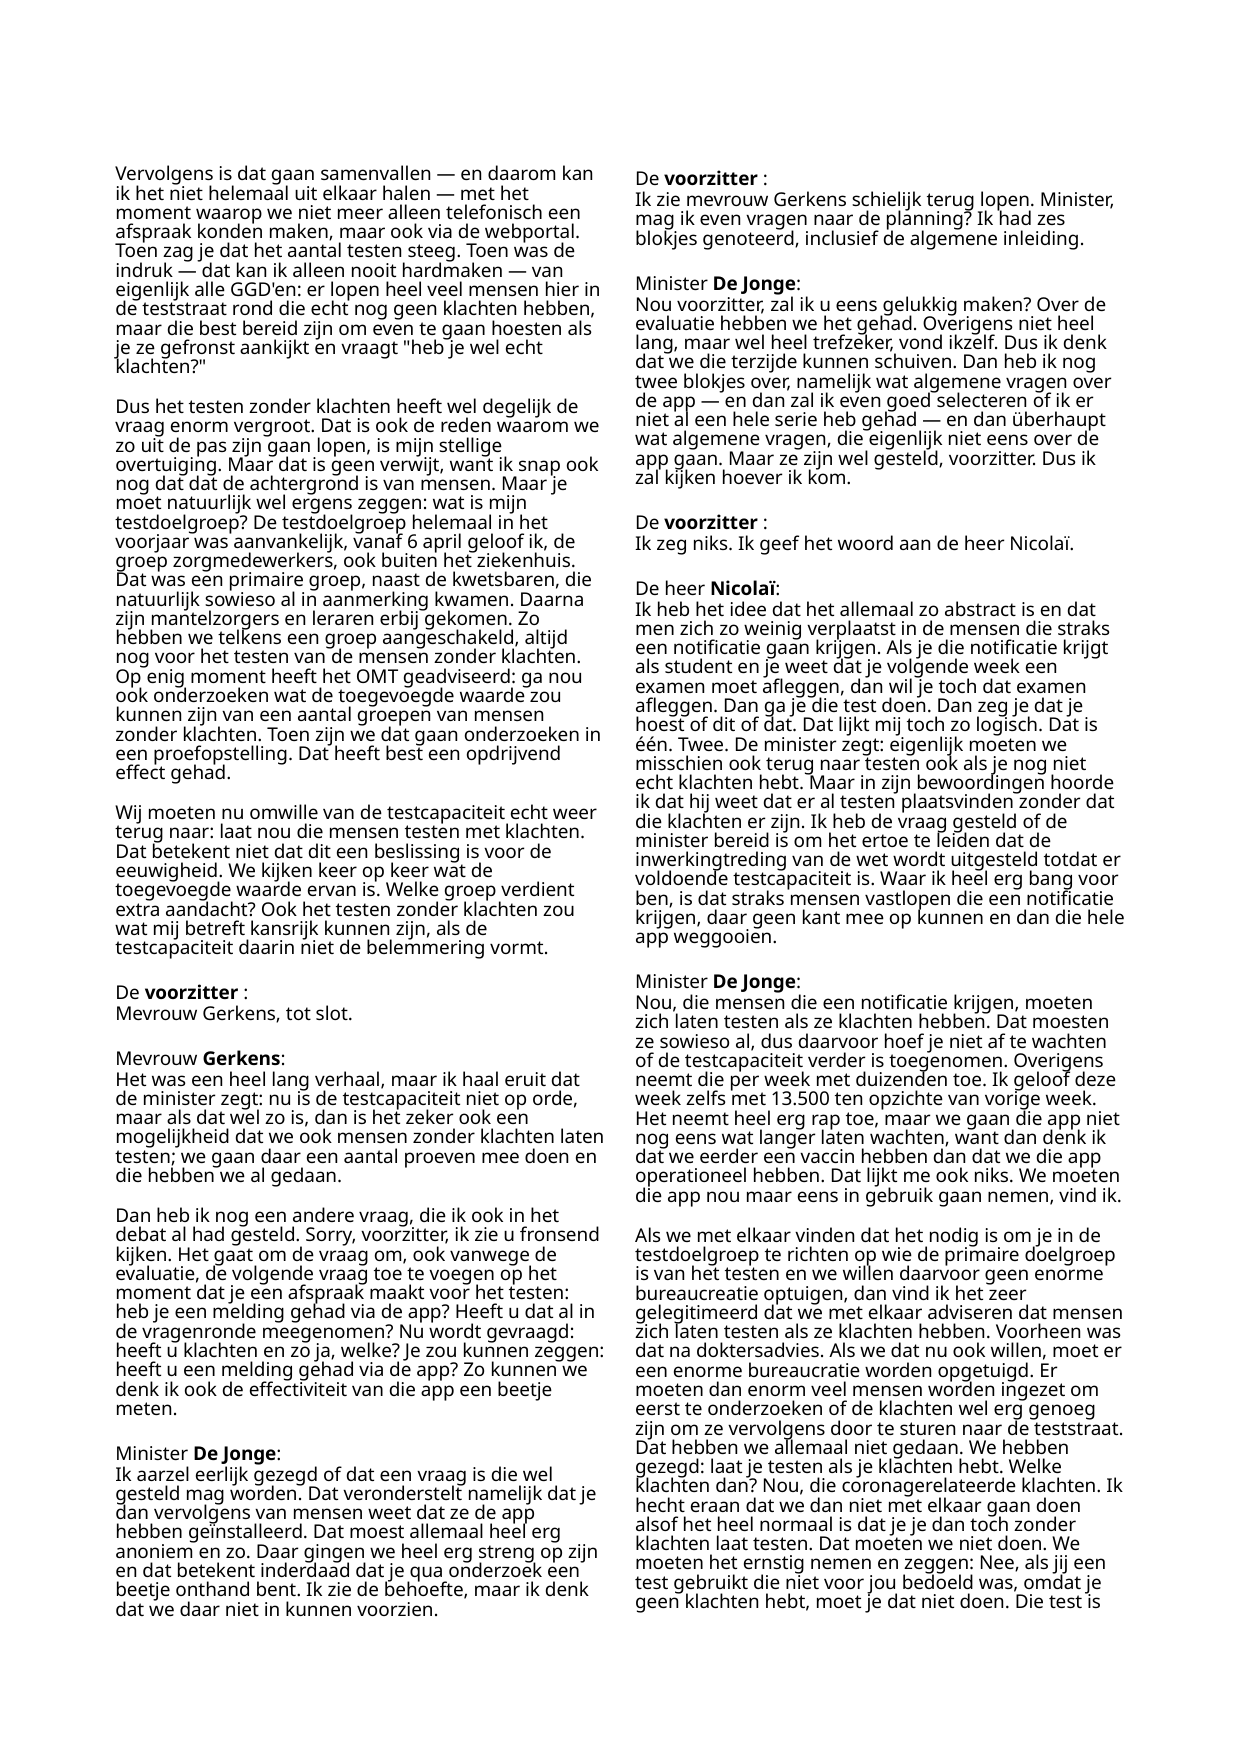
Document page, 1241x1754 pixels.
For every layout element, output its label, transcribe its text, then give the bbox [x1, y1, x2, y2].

text Mevrouw Gerkens: [115, 1045, 605, 1071]
text Het was een heel lang verhaal, maar ik haal eruit dat de minister zegt: nu is de testcapaciteit niet op orde, maar als dat wel zo is, dan is het zeker ook een mogelijkheid dat we ook mensen zonder klachten laten testen; we gaan daar een aantal proeven mee doen en die hebben we al gedaan. [115, 1071, 605, 1186]
text Minister De Jonge: [115, 1440, 605, 1466]
text Mevrouw Gerkens, tot slot. [115, 1005, 605, 1024]
text Wij moeten nu omwille van de testcapaciteit echt weer terug naar: laat nou die mensen testen met klachten. Dat betekent niet dat dit een beslissing is voor de eeuwigheid. We kijken keer op keer wat de toegevoegde waarde ervan is. Welke groep verdient extra aandacht? Ook het testen zonder klachten zou wat mij betreft kansrijk kunnen zijn, als de testcapaciteit daarin niet de belemmering vormt. [115, 804, 605, 958]
text Minister De Jonge: [635, 270, 1125, 296]
text Ik zeg niks. Ik geef het woord aan de heer Nicolaï. [635, 535, 1125, 554]
text De voorzitter : [635, 509, 1125, 535]
text Ik aarzel eerlijk gezegd of dat een vraag is die wel gesteld mag worden. Dat veronderstelt namelijk dat je dan vervolgens van mensen weet dat ze de app hebben geïnstalleerd. Dat moest allemaal heel erg anoniem en zo. Daar gingen we heel erg streng op zijn en dat betekent inderdaad dat je qua onderzoek een beetje onthand bent. Ik zie de behoefte, maar ik denk dat we daar niet in kunnen voorzien. [115, 1466, 605, 1620]
text Dus het testen zonder klachten heeft wel degelijk de vraag enorm vergroot. Dat is ook de reden waarom we zo uit de pas zijn gaan lopen, is mijn stellige overtuiging. Maar dat is geen verwijt, want ik snap ook nog dat dat de achtergrond is van mensen. Maar je moet natuurlijk wel ergens zeggen: wat is mijn testdoelgroep? De testdoelgroep helemaal in het voorjaar was aanvankelijk, vanaf 6 april geloof ik, de groep zorgmedewerkers, ook buiten het ziekenhuis. Dat was een primaire groep, naast de kwetsbaren, die natuurlijk sowieso al in aanmerking kwamen. Daarna zijn mantelzorgers en leraren erbij gekomen. Zo hebben we telkens een groep aangeschakeld, altijd nog voor het testen van de mensen zonder klachten. Op enig moment heeft het OMT geadviseerd: ga nou ook onderzoeken wat de toegevoegde waarde zou kunnen zijn van een aantal groepen van mensen zonder klachten. Toen zijn we dat gaan onderzoeken in een proefopstelling. Dat heeft best een opdrijvend effect gehad. [115, 398, 605, 783]
text De heer Nicolaï: [635, 575, 1125, 601]
text Dan heb ik nog een andere vraag, die ik ook in het debat al had gesteld. Sorry, voorzitter, ik zie u fronsend kijken. Het gaat om de vraag om, ook vanwege de evaluatie, de volgende vraag toe te voegen op het moment dat je een afspraak maakt voor het testen: heb je een melding gehad via de app? Heeft u dat al in de vragenronde meegenomen? Nu wordt gevraagd: heeft u klachten en zo ja, welke? Je zou kunnen zeggen: heeft u een melding gehad via de app? Zo kunnen we denk ik ook de effectiviteit van die app een beetje meten. [115, 1207, 605, 1419]
text Minister De Jonge: [635, 968, 1125, 994]
text De voorzitter : [115, 979, 605, 1005]
text Als we met elkaar vinden dat het nodig is om je in de testdoelgroep te richten op wie de primaire doelgroep is van het testen en we willen daarvoor geen enorme bureaucreatie optuigen, dan vind ik het zeer gelegitimeerd dat we met elkaar adviseren dat mensen zich laten testen als ze klachten hebben. Voorheen was dat na doktersadvies. Als we dat nu ook willen, moet er een enorme bureaucratie worden opgetuigd. Er moeten dan enorm veel mensen worden ingezet om eerst te onderzoeken of de klachten wel erg genoeg zijn om ze vervolgens door te sturen naar de teststraat. Dat hebben we allemaal niet gedaan. We hebben gezegd: laat je testen als je klachten hebt. Welke klachten dan? Nou, die coronagerelateerde klachten. Ik hecht eraan dat we dan niet met elkaar gaan doen alsof het heel normaal is dat je je dan toch zonder klachten laat testen. Dat moeten we niet doen. We moeten het ernstig nemen en zeggen: Nee, als jij een test gebruikt die niet voor jou bedoeld was, omdat je geen klachten hebt, moet je dat niet doen. Die test is [635, 1227, 1125, 1612]
text Vervolgens is dat gaan samenvallen — en daarom kan ik het niet helemaal uit elkaar halen — met het moment waarop we niet meer alleen telefonisch een afspraak konden maken, maar ook via de webportal. Toen zag je dat het aantal testen steeg. Toen was de indruk — dat kan ik alleen nooit hardmaken — van eigenlijk alle GGD'en: er lopen heel veel mensen hier in de teststraat rond die echt nog geen klachten hebben, maar die best bereid zijn om even te gaan hoesten als je ze gefronst aankijkt en vraagt "heb je wel echt klachten?" [115, 165, 605, 377]
text Nou, die mensen die een notificatie krijgen, moeten zich laten testen als ze klachten hebben. Dat moesten ze sowieso al, dus daarvoor hoef je niet af te wachten of de testcapaciteit verder is toegenomen. Overigens neemt die per week met duizenden toe. Ik geloof deze week zelfs met 13.500 ten opzichte van vorige week. Het neemt heel erg rap toe, maar we gaan die app niet nog eens wat langer laten wachten, want dan denk ik dat we eerder een vaccin hebben dan dat we die app operationeel hebben. Dat lijkt me ook niks. We moeten die app nou maar eens in gebruik gaan nemen, vind ik. [635, 994, 1125, 1206]
text Ik zie mevrouw Gerkens schielijk terug lopen. Minister, mag ik even vragen naar de planning? Ik had zes blokjes genoteerd, inclusief de algemene inleiding. [635, 191, 1125, 249]
text Nou voorzitter, zal ik u eens gelukkig maken? Over de evaluatie hebben we het gehad. Overigens niet heel lang, maar wel heel trefzeker, vond ikzelf. Dus ik denk dat we die terzijde kunnen schuiven. Dan heb ik nog twee blokjes over, namelijk wat algemene vragen over de app — en dan zal ik even goed selecteren of ik er niet al een hele serie heb gehad — en dan überhaupt wat algemene vragen, die eigenlijk niet eens over de app gaan. Maar ze zijn wel gesteld, voorzitter. Dus ik zal kijken hoever ik kom. [635, 296, 1125, 488]
text Ik heb het idee dat het allemaal zo abstract is en dat men zich zo weinig verplaatst in de mensen die straks een notificatie gaan krijgen. Als je die notificatie krijgt als student en je weet dat je volgende week een examen moet afleggen, dan wil je toch dat examen afleggen. Dan ga je die test doen. Dan zeg je dat je hoest of dit of dat. Dat lijkt mij toch zo logisch. Dat is één. Twee. De minister zegt: eigenlijk moeten we misschien ook terug naar testen ook als je nog niet echt klachten hebt. Maar in zijn bewoordingen hoorde ik dat hij weet dat er al testen plaatsvinden zonder dat die klachten er zijn. Ik heb de vraag gesteld of de minister bereid is om het ertoe te leiden dat de inwerkingtreding van de wet wordt uitgesteld totdat er voldoende testcapaciteit is. Waar ik heel erg bang voor ben, is dat straks mensen vastlopen die een notificatie krijgen, daar geen kant mee op kunnen en dan die hele app weggooien. [635, 601, 1125, 947]
text De voorzitter : [635, 165, 1125, 191]
